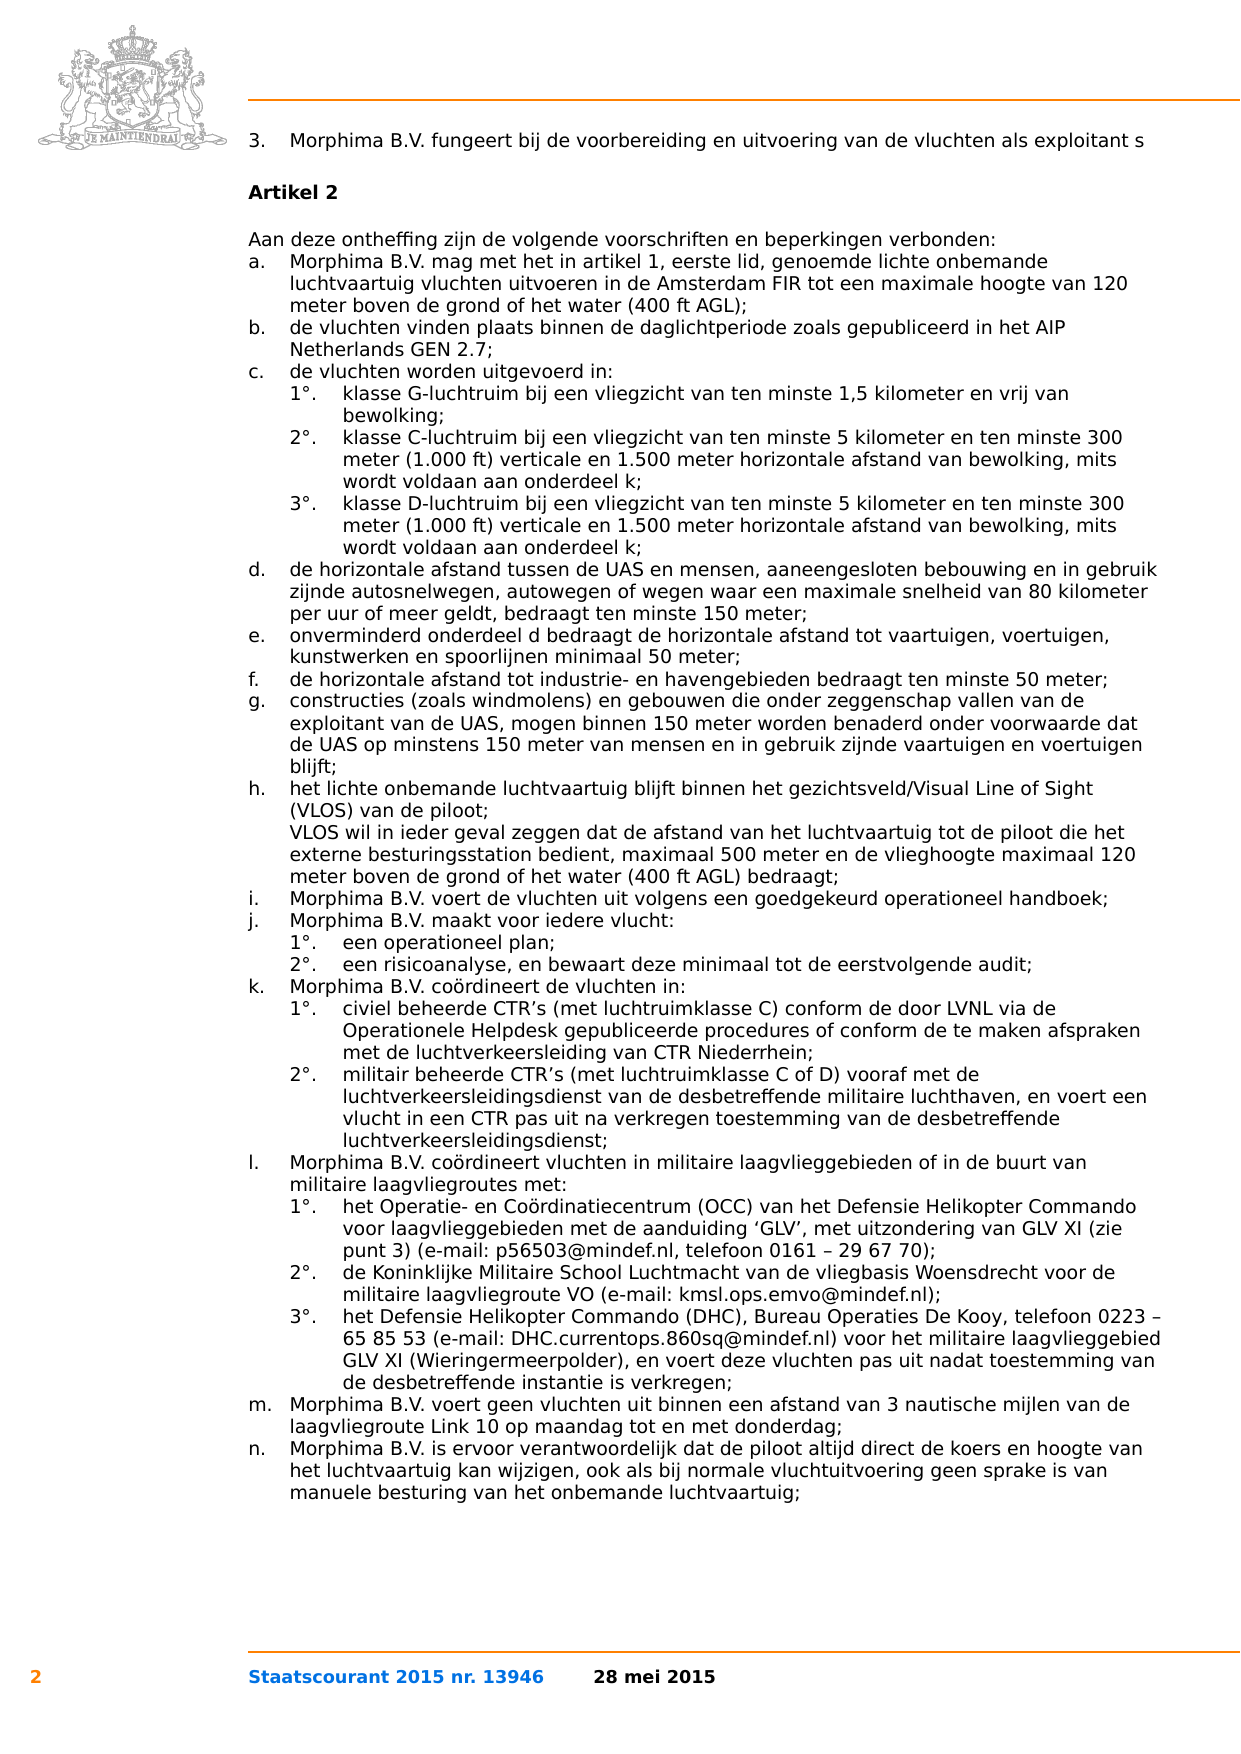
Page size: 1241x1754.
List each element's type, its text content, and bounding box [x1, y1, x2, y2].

text Aan deze ontheffing zijn de volgende voorschriften en beperkingen verbonden: [248, 229, 1163, 251]
text e. onverminderd onderdeel d bedraagt de horizontale afstand tot vaartuigen, voertuigen, kunstwerken en spoorlijnen minimaal 50 meter; [248, 624, 1163, 668]
text b. de vluchten vinden plaats binnen de daglichtperiode zoals gepubliceerd in het AIP Netherlands GEN 2.7; [248, 317, 1163, 361]
text 1°. civiel beheerde CTR’s (met luchtruimklasse C) conform de door LVNL via de Operationele Helpdesk gepubliceerde procedures of conform de te maken afspraken met de luchtverkeersleiding van CTR Niederrhein; [289, 998, 1163, 1064]
text 3°. het Defensie Helikopter Commando (DHC), Bureau Operaties De Kooy, telefoon 0223 – 65 85 53 (e-mail: DHC.currentops.860sq@mindef.nl) voor het militaire laagvlieggebied GLV XI (Wieringermeerpolder), en voert deze vluchten pas uit nadat toestemming van de desbetreffende instantie is verkregen; [289, 1306, 1163, 1394]
picture [38, 25, 227, 150]
text m. Morphima B.V. voert geen vluchten uit binnen een afstand van 3 nautische mijlen van de laagvliegroute Link 10 op maandag tot en met donderdag; [248, 1394, 1163, 1438]
text 2°. klasse C-luchtruim bij een vliegzicht van ten minste 5 kilometer en ten minste 300 meter (1.000 ft) verticale en 1.500 meter horizontale afstand van bewolking, mits wordt voldaan aan onderdeel k; [289, 427, 1163, 493]
text 2°. de Koninklijke Militaire School Luchtmacht van de vliegbasis Woensdrecht voor de militaire laagvliegroute VO (e-mail: kmsl.ops.emvo@mindef.nl); [289, 1262, 1163, 1306]
text f. de horizontale afstand tot industrie- en havengebieden bedraagt ten minste 50 meter; [248, 668, 1163, 690]
text h. het lichte onbemande luchtvaartuig blijft binnen het gezichtsveld/Visual Line of Sight (VLOS) van de piloot; [248, 778, 1163, 822]
subtitle Artikel 2 [248, 182, 1163, 204]
text d. de horizontale afstand tussen de UAS en mensen, aaneengesloten bebouwing en in gebruik zijnde autosnelwegen, autowegen of wegen waar een maximale snelheid van 80 kilometer per uur of meer geldt, bedraagt ten minste 150 meter; [248, 558, 1163, 624]
text 3. Morphima B.V. fungeert bij de voorbereiding en uitvoering van de vluchten als exploitant s [248, 130, 1163, 152]
text VLOS wil in ieder geval zeggen dat de afstand van het luchtvaartuig tot de piloot die het externe besturingsstation bedient, maximaal 500 meter en de vlieghoogte maximaal 120 meter boven de grond of het water (400 ft AGL) bedraagt; [289, 822, 1163, 888]
text 1°. het Operatie- en Coördinatiecentrum (OCC) van het Defensie Helikopter Commando voor laagvlieggebieden met de aanduiding ‘GLV’, met uitzondering van GLV XI (zie punt 3) (e-mail: p56503@mindef.nl, telefoon 0161 – 29 67 70); [289, 1196, 1163, 1262]
text a. Morphima B.V. mag met het in artikel 1, eerste lid, genoemde lichte onbemande luchtvaartuig vluchten uitvoeren in de Amsterdam FIR tot een maximale hoogte van 120 meter boven de grond of het water (400 ft AGL); [248, 251, 1163, 317]
text 2°. militair beheerde CTR’s (met luchtruimklasse C of D) vooraf met de luchtverkeersleidingsdienst van de desbetreffende militaire luchthaven, en voert een vlucht in een CTR pas uit na verkregen toestemming van de desbetreffende luchtverkeersleidingsdienst; [289, 1064, 1163, 1152]
text 1°. een operationeel plan; [289, 932, 1163, 954]
text k. Morphima B.V. coördineert de vluchten in: [248, 976, 1163, 998]
text n. Morphima B.V. is ervoor verantwoordelijk dat de piloot altijd direct de koers en hoogte van het luchtvaartuig kan wijzigen, ook als bij normale vluchtuitvoering geen sprake is van manuele besturing van het onbemande luchtvaartuig; [248, 1438, 1163, 1504]
text i. Morphima B.V. voert de vluchten uit volgens een goedgekeurd operationeel handboek; [248, 888, 1163, 910]
text l. Morphima B.V. coördineert vluchten in militaire laagvlieggebieden of in de buurt van militaire laagvliegroutes met: [248, 1152, 1163, 1196]
text g. constructies (zoals windmolens) en gebouwen die onder zeggenschap vallen van de exploitant van de UAS, mogen binnen 150 meter worden benaderd onder voorwaarde dat de UAS op minstens 150 meter van mensen en in gebruik zijnde vaartuigen en voertuigen blijft; [248, 690, 1163, 778]
text c. de vluchten worden uitgevoerd in: [248, 361, 1163, 383]
text 1°. klasse G-luchtruim bij een vliegzicht van ten minste 1,5 kilometer en vrij van bewolking; [289, 383, 1163, 427]
text 3°. klasse D-luchtruim bij een vliegzicht van ten minste 5 kilometer en ten minste 300 meter (1.000 ft) verticale en 1.500 meter horizontale afstand van bewolking, mits wordt voldaan aan onderdeel k; [289, 493, 1163, 558]
text 2°. een risicoanalyse, en bewaart deze minimaal tot de eerstvolgende audit; [289, 954, 1163, 976]
text j. Morphima B.V. maakt voor iedere vlucht: [248, 910, 1163, 932]
